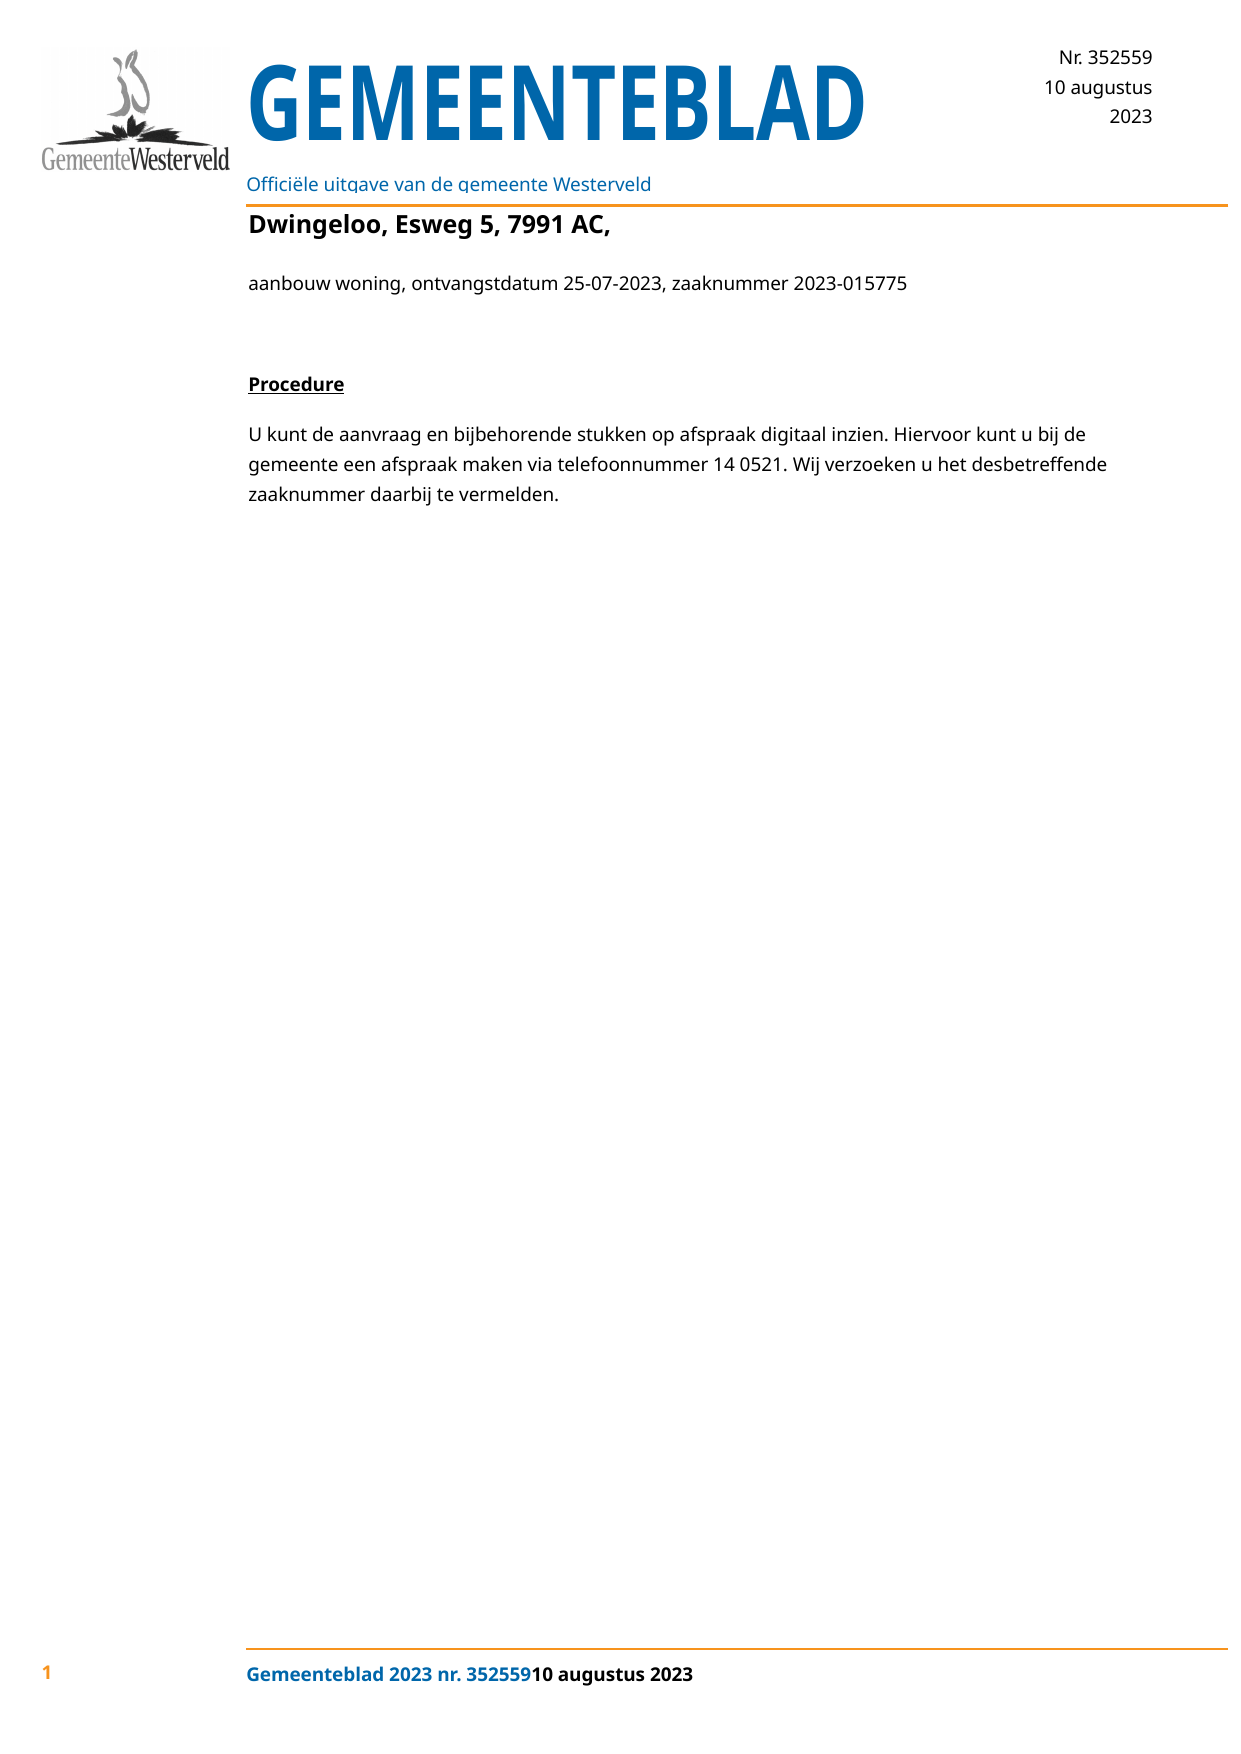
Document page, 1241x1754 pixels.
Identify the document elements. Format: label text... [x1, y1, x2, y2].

text Procedure [248, 371, 1152, 397]
picture [41, 47, 231, 172]
text U kunt de aanvraag en bijbehorende stukken op afspraak digitaal inzien. Hiervoor kunt u bij de gemeente een afspraak maken via telefoonnummer 14 0521. Wij verzoeken u het desbetreffende zaaknummer daarbij te vermelden. [248, 422, 1152, 506]
text aanbouw woning, ontvangstdatum 25-07-2023, zaaknummer 2023-015775 [248, 270, 1152, 296]
text Dwingeloo, Esweg 5, 7991 AC, [248, 207, 1152, 241]
